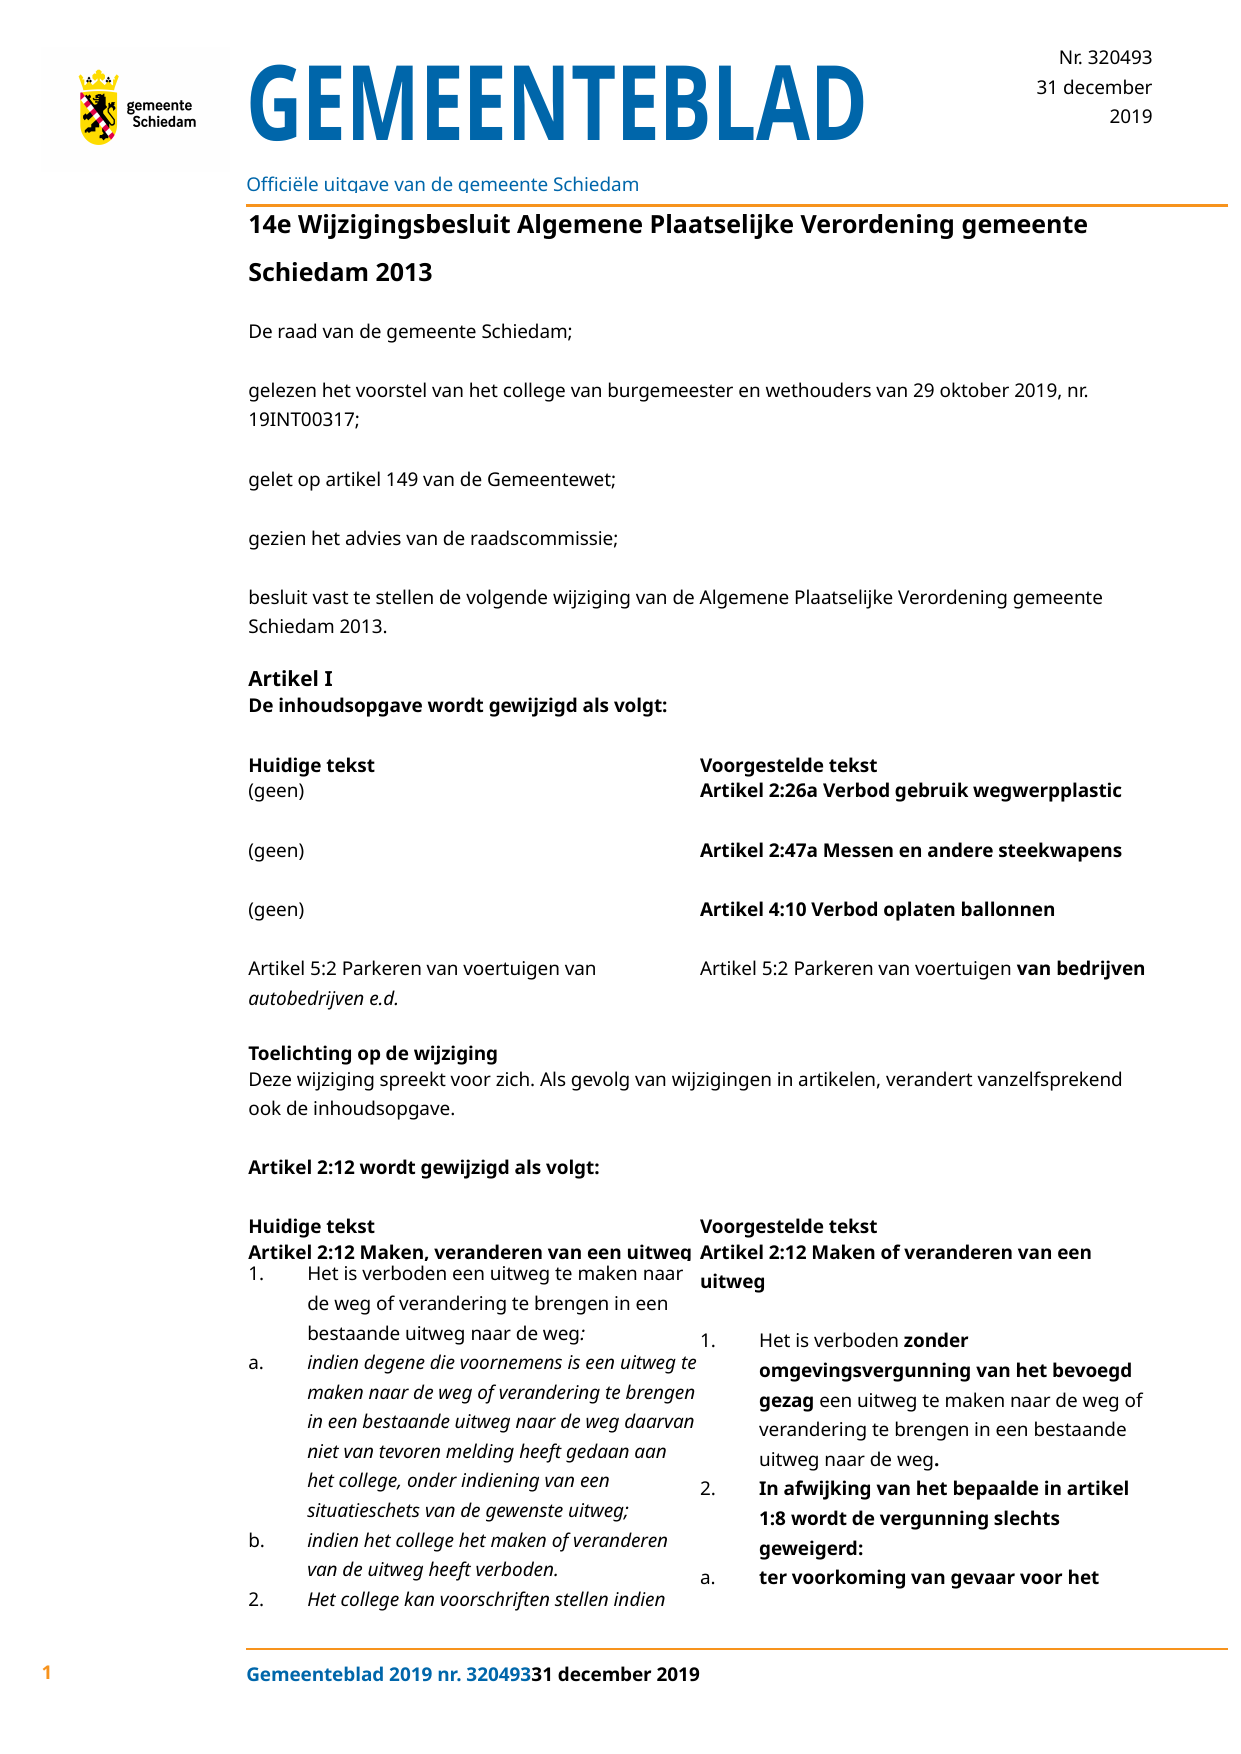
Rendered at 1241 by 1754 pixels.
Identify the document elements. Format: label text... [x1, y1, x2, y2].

text Artikel I [248, 664, 1152, 693]
text De raad van de gemeente Schiedam; [248, 318, 1152, 344]
table_cell Toelichting op de wijziging [248, 1040, 1152, 1066]
table_cell Artikel 2:12 Maken of veranderen van een uitweg Het is verboden zonder omgevingsvergunning van het bevoegd gezag een uitweg te maken naar de weg of verandering te brengen in een bestaande uitweg naar de weg. In afwijking van het bepaalde in artikel 1:8 wordt de vergunning slechts geweigerd: ter voorkoming van gevaar voor het [700, 1239, 1152, 1612]
text besluit vast te stellen de volgende wijziging van de Algemene Plaatselijke Verordening gemeente Schiedam 2013. [248, 584, 1152, 639]
picture [41, 47, 231, 172]
table_cell (geen) (geen) (geen) Artikel 5:2 Parkeren van voertuigen van autobedrijven e.d. [248, 778, 700, 1040]
text gelet op artikel 149 van de Gemeentewet; [248, 466, 1152, 492]
text gelezen het voorstel van het college van burgemeester en wethouders van 29 oktober 2019, nr. 19INT00317; [248, 377, 1152, 432]
text 14e Wijzigingsbesluit Algemene Plaatselijke Verordening gemeente Schiedam 2013 [248, 207, 1152, 288]
text Artikel 2:12 wordt gewijzigd als volgt: [248, 1154, 1152, 1179]
table_header Huidige tekst [248, 1213, 700, 1239]
table_cell Artikel 2:26a Verbod gebruik wegwerpplastic Artikel 2:47a Messen en andere steekwapens Artikel 4:10 Verbod oplaten ballonnen Artikel 5:2 Parkeren van voertuigen van bedrijven [700, 778, 1152, 1040]
table_cell Deze wijziging spreekt voor zich. Als gevolg van wijzigingen in artikelen, verandert vanzelfsprekend ook de inhoudsopgave. [248, 1066, 1152, 1121]
table_cell Artikel 2:12 Maken, veranderen van een uitweg Het is verboden een uitweg te maken naar de weg of verandering te brengen in een bestaande uitweg naar de weg: indien degene die voornemens is een uitweg te maken naar de weg of verandering te brengen in een bestaande uitweg naar de weg daarvan niet van tevoren melding heeft gedaan aan het college, onder indiening van een situatieschets van de gewenste uitweg; indien het college het maken of veranderen van de uitweg heeft verboden. Het college kan voorschriften stellen indien [248, 1239, 700, 1612]
table_header Huidige tekst [248, 752, 700, 778]
table_header Voorgestelde tekst [700, 1213, 1152, 1239]
text De inhoudsopgave wordt gewijzigd als volgt: [248, 693, 1152, 718]
table_header Voorgestelde tekst [700, 752, 1152, 778]
text gezien het advies van de raadscommissie; [248, 525, 1152, 551]
